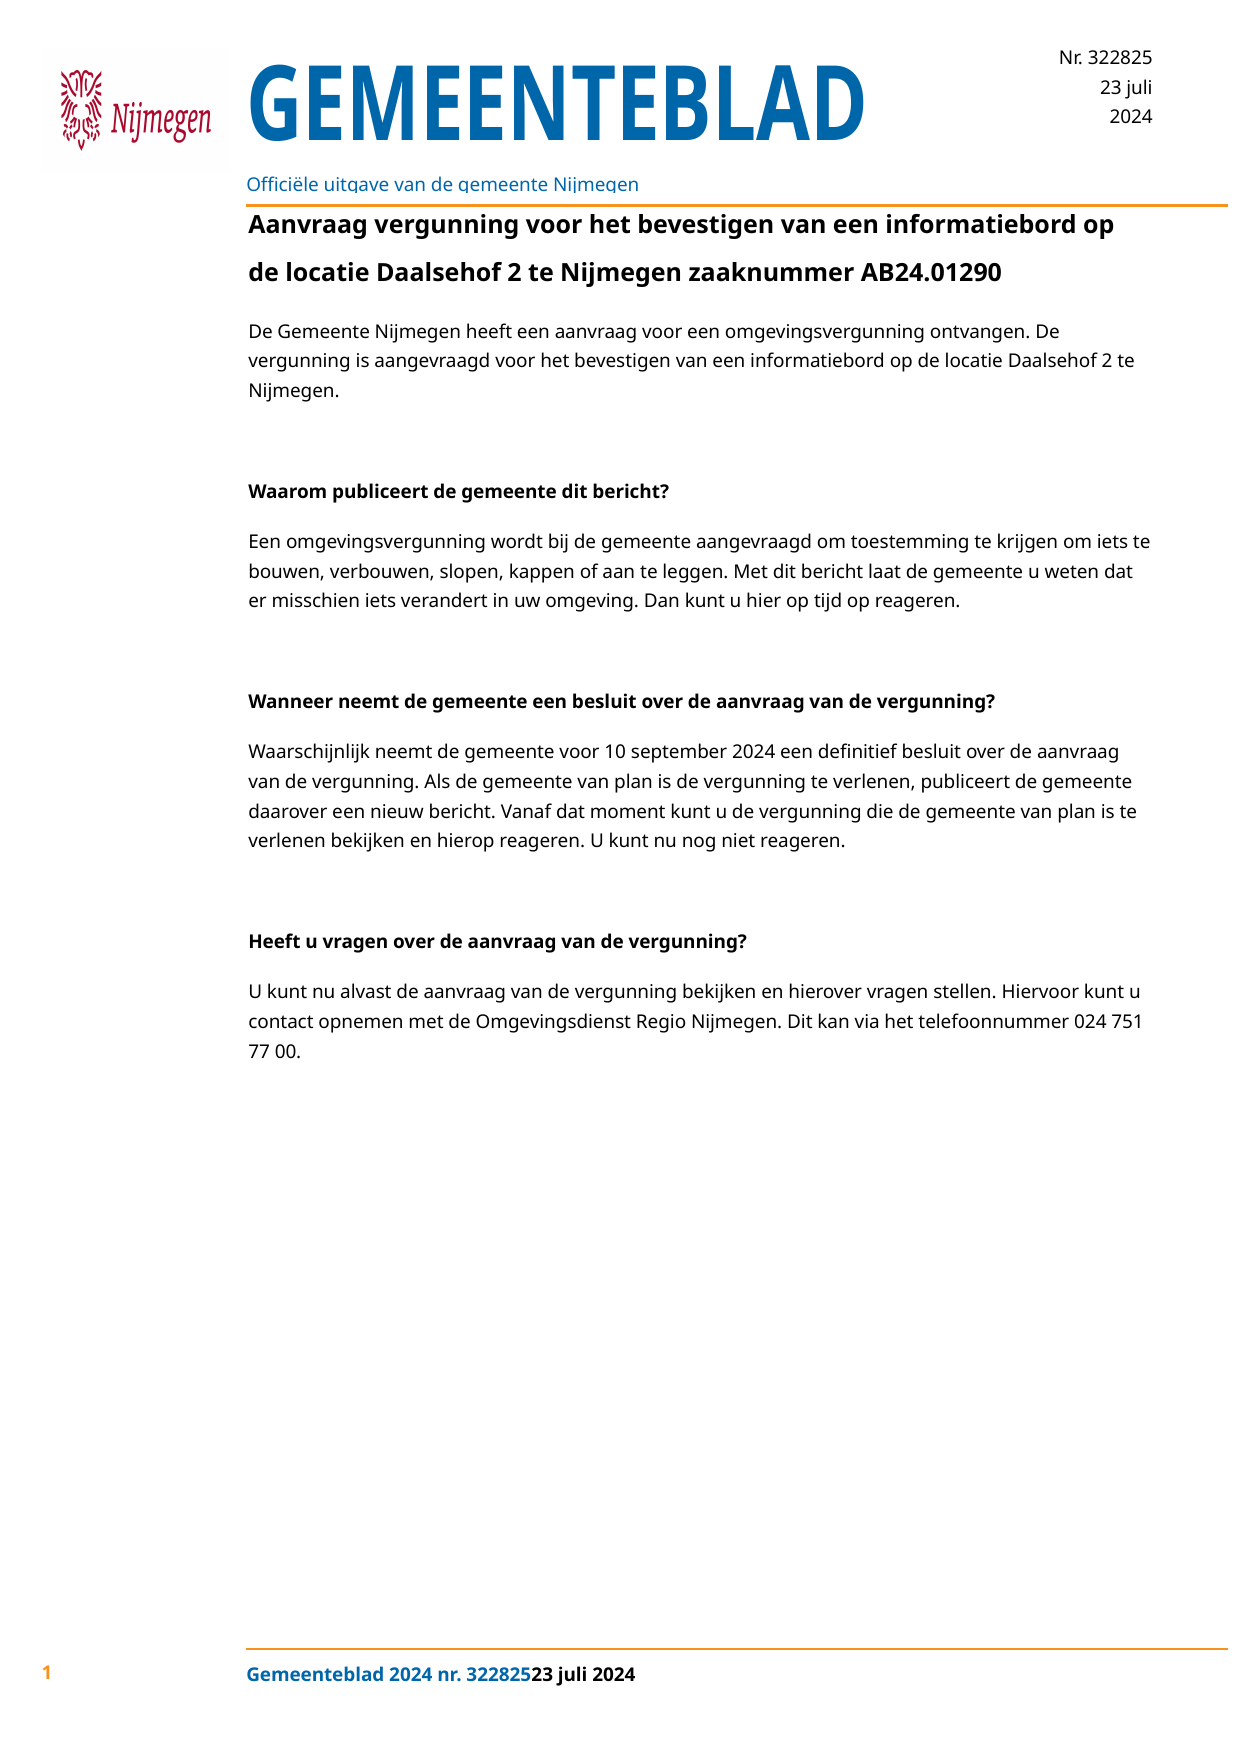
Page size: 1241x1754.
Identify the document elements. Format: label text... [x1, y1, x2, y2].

text De Gemeente Nijmegen heeft een aanvraag voor een omgevingsvergunning ontvangen. De vergunning is aangevraagd voor het bevestigen van een informatiebord op de locatie Daalsehof 2 te Nijmegen. [248, 318, 1152, 403]
picture [41, 47, 231, 172]
text Heeft u vragen over de aanvraag van de vergunning? [248, 928, 1152, 954]
text Waarschijnlijk neemt de gemeente voor 10 september 2024 een definitief besluit over de aanvraag van de vergunning. Als de gemeente van plan is de vergunning te verlenen, publiceert de gemeente daarover een nieuw bericht. Vanaf dat moment kunt u de vergunning die de gemeente van plan is te verlenen bekijken en hierop reageren. U kunt nu nog niet reageren. [248, 739, 1152, 853]
text U kunt nu alvast de aanvraag van de vergunning bekijken en hierover vragen stellen. Hiervoor kunt u contact opnemen met de Omgevingsdienst Regio Nijmegen. Dit kan via het telefoonnummer 024 751 77 00. [248, 979, 1152, 1064]
text Waarom publiceert de gemeente dit bericht? [248, 478, 1152, 504]
text Een omgevingsvergunning wordt bij de gemeente aangevraagd om toestemming te krijgen om iets te bouwen, verbouwen, slopen, kappen of aan te leggen. Met dit bericht laat de gemeente u weten dat er misschien iets verandert in uw omgeving. Dan kunt u hier op tijd op reageren. [248, 528, 1152, 613]
text Aanvraag vergunning voor het bevestigen van een informatiebord op de locatie Daalsehof 2 te Nijmegen zaaknummer AB24.01290 [248, 207, 1152, 288]
text Wanneer neemt de gemeente een besluit over de aanvraag van de vergunning? [248, 688, 1152, 714]
